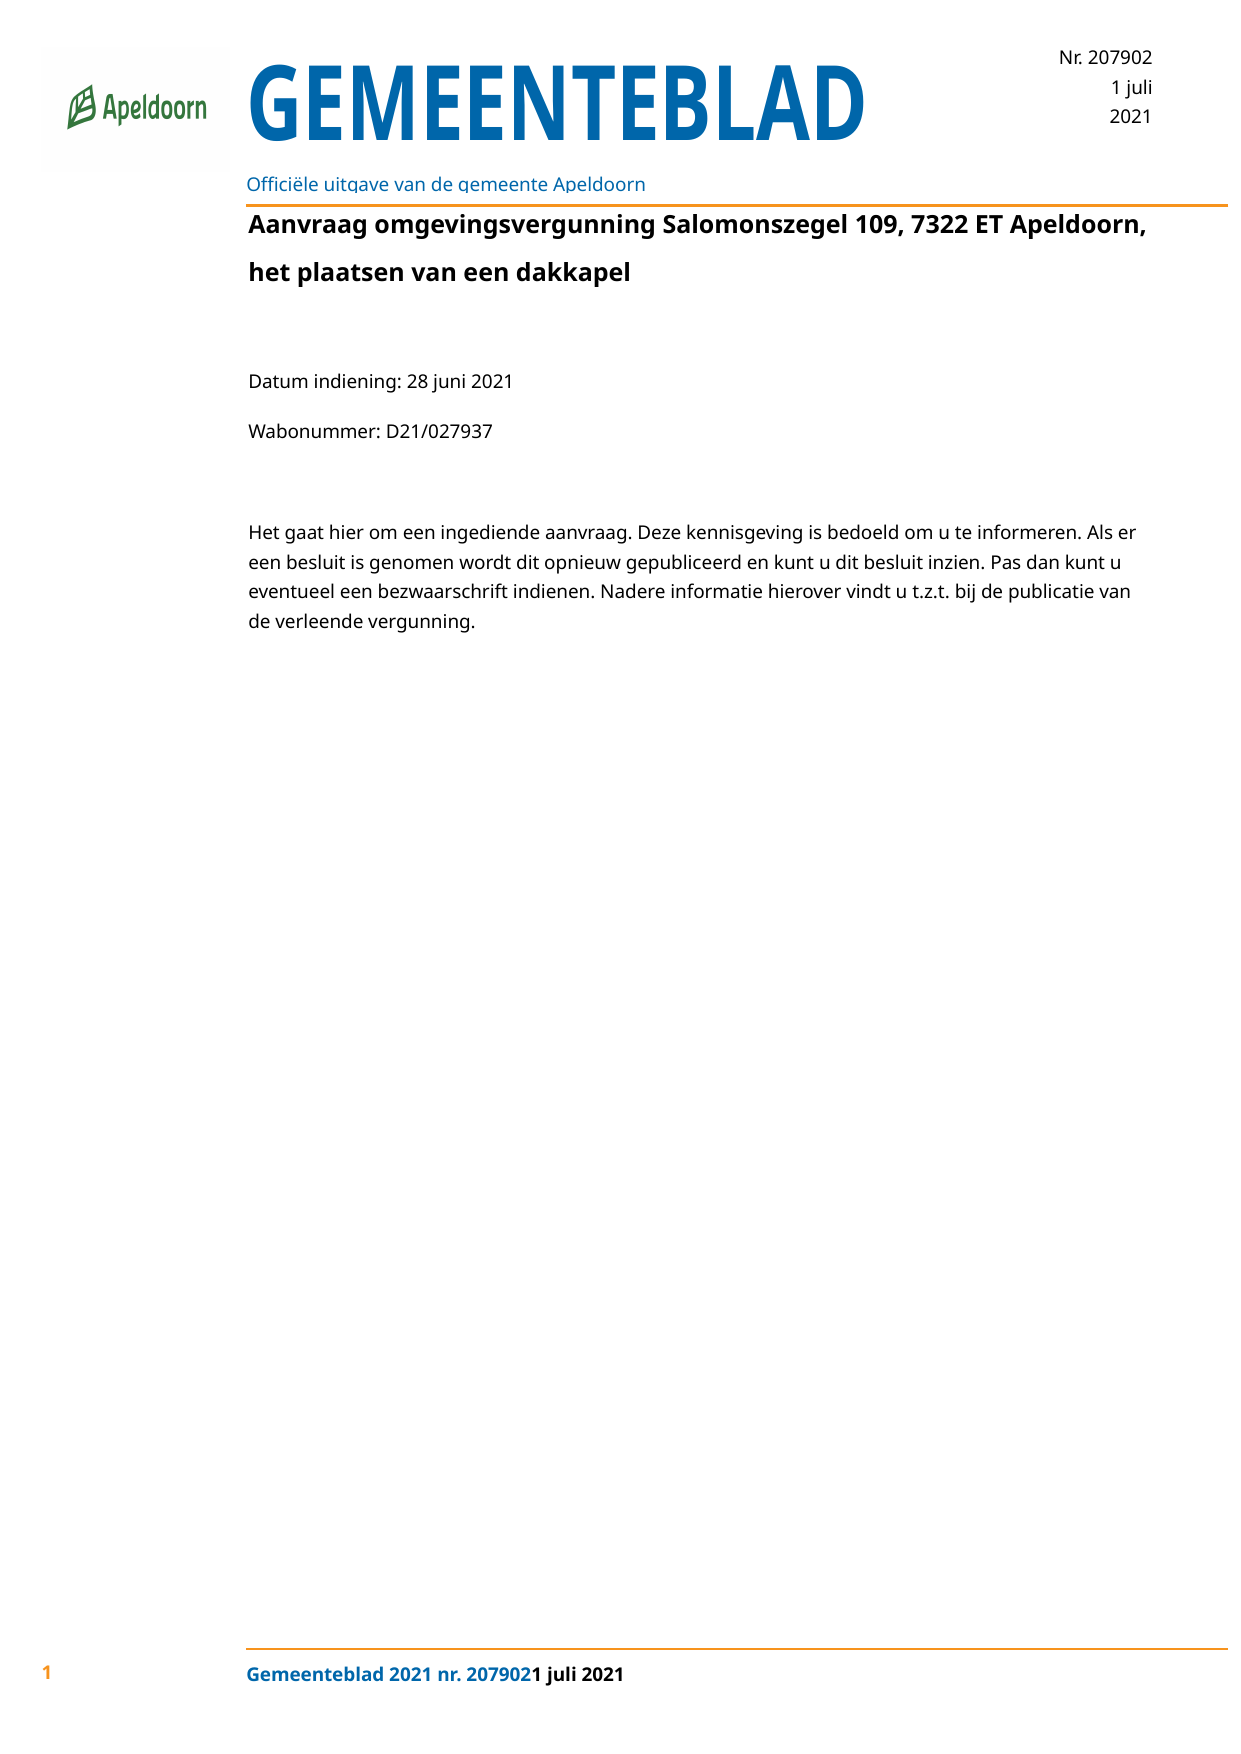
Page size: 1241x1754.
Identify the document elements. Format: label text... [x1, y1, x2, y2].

picture [41, 47, 231, 172]
text Aanvraag omgevingsvergunning Salomonszegel 109, 7322 ET Apeldoorn, het plaatsen van een dakkapel [248, 207, 1152, 288]
text Datum indiening: 28 juni 2021 [248, 368, 1152, 394]
text Wabonummer: D21/027937 [248, 419, 1152, 444]
text Het gaat hier om een ingediende aanvraag. Deze kennisgeving is bedoeld om u te informeren. Als er een besluit is genomen wordt dit opnieuw gepubliceerd en kunt u dit besluit inzien. Pas dan kunt u eventueel een bezwaarschrift indienen. Nadere informatie hierover vindt u t.z.t. bij de publicatie van de verleende vergunning. [248, 519, 1152, 634]
